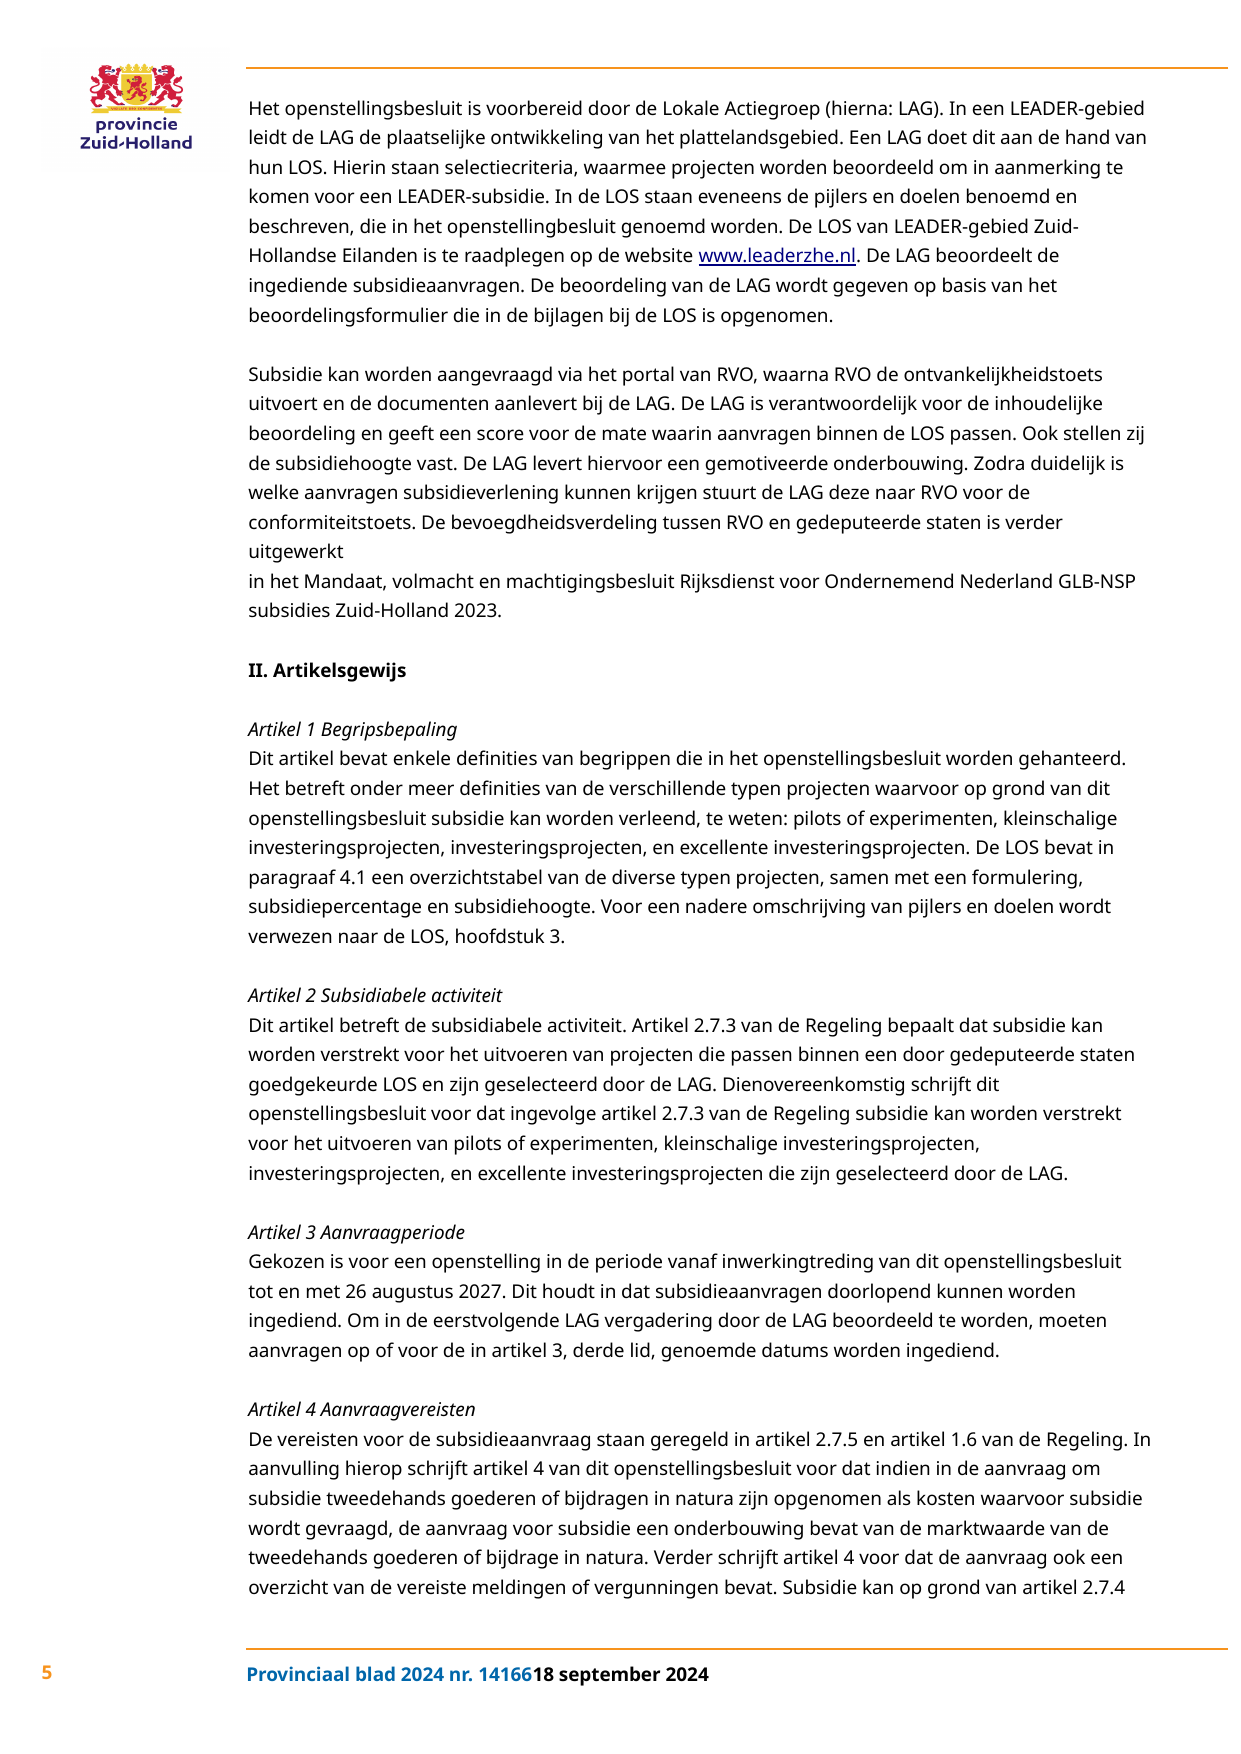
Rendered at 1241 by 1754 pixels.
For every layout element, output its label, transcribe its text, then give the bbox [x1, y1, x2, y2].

text Artikel 1 Begripsbepaling [248, 716, 1152, 742]
text Artikel 4 Aanvraagvereisten [248, 1396, 1152, 1422]
text II. Artikelsgewijs [248, 657, 1152, 683]
picture [41, 47, 231, 172]
text in het Mandaat, volmacht en machtigingsbesluit Rijksdienst voor Ondernemend Nederland GLB-NSP subsidies Zuid-Holland 2023. [248, 568, 1152, 623]
text Artikel 2 Subsidiabele activiteit [248, 982, 1152, 1008]
text Het openstellingsbesluit is voorbereid door de Lokale Actiegroep (hierna: LAG). In een LEADER-gebied leidt de LAG de plaatselijke ontwikkeling van het plattelandsgebied. Een LAG doet dit aan de hand van hun LOS. Hierin staan selectiecriteria, waarmee projecten worden beoordeeld om in aanmerking te komen voor een LEADER-subsidie. In de LOS staan eveneens de pijlers en doelen benoemd en beschreven, die in het openstellingbesluit genoemd worden. De LOS van LEADER-gebied Zuid-Hollandse Eilanden is te raadplegen op de website www.leaderzhe.nl. De LAG beoordeelt de ingediende subsidieaanvragen. De beoordeling van de LAG wordt gegeven op basis van het beoordelingsformulier die in de bijlagen bij de LOS is opgenomen. [248, 95, 1152, 328]
text Subsidie kan worden aangevraagd via het portal van RVO, waarna RVO de ontvankelijkheidstoets uitvoert en de documenten aanlevert bij de LAG. De LAG is verantwoordelijk voor de inhoudelijke beoordeling en geeft een score voor de mate waarin aanvragen binnen de LOS passen. Ook stellen zij de subsidiehoogte vast. De LAG levert hiervoor een gemotiveerde onderbouwing. Zodra duidelijk is welke aanvragen subsidieverlening kunnen krijgen stuurt de LAG deze naar RVO voor de conformiteitstoets. De bevoegdheidsverdeling tussen RVO en gedeputeerde staten is verder uitgewerkt [248, 361, 1152, 564]
text Gekozen is voor een openstelling in de periode vanaf inwerkingtreding van dit openstellingsbesluit tot en met 26 augustus 2027. Dit houdt in dat subsidieaanvragen doorlopend kunnen worden ingediend. Om in de eerstvolgende LAG vergadering door de LAG beoordeeld te worden, moeten aanvragen op of voor de in artikel 3, derde lid, genoemde datums worden ingediend. [248, 1248, 1152, 1363]
text Dit artikel betreft de subsidiabele activiteit. Artikel 2.7.3 van de Regeling bepaalt dat subsidie kan worden verstrekt voor het uitvoeren van projecten die passen binnen een door gedeputeerde staten goedgekeurde LOS en zijn geselecteerd door de LAG. Dienovereenkomstig schrijft dit openstellingsbesluit voor dat ingevolge artikel 2.7.3 van de Regeling subsidie kan worden verstrekt voor het uitvoeren van pilots of experimenten, kleinschalige investeringsprojecten, investeringsprojecten, en excellente investeringsprojecten die zijn geselecteerd door de LAG. [248, 1012, 1152, 1186]
text Dit artikel bevat enkele definities van begrippen die in het openstellingsbesluit worden gehanteerd. Het betreft onder meer definities van de verschillende typen projecten waarvoor op grond van dit openstellingsbesluit subsidie kan worden verleend, te weten: pilots of experimenten, kleinschalige investeringsprojecten, investeringsprojecten, en excellente investeringsprojecten. De LOS bevat in paragraaf 4.1 een overzichtstabel van de diverse typen projecten, samen met een formulering, subsidiepercentage en subsidiehoogte. Voor een nadere omschrijving van pijlers en doelen wordt verwezen naar de LOS, hoofdstuk 3. [248, 746, 1152, 949]
text De vereisten voor de subsidieaanvraag staan geregeld in artikel 2.7.5 en artikel 1.6 van de Regeling. In aanvulling hierop schrijft artikel 4 van dit openstellingsbesluit voor dat indien in de aanvraag om subsidie tweedehands goederen of bijdragen in natura zijn opgenomen als kosten waarvoor subsidie wordt gevraagd, de aanvraag voor subsidie een onderbouwing bevat van de marktwaarde van de tweedehands goederen of bijdrage in natura. Verder schrijft artikel 4 voor dat de aanvraag ook een overzicht van de vereiste meldingen of vergunningen bevat. Subsidie kan op grond van artikel 2.7.4 [248, 1426, 1152, 1600]
text Artikel 3 Aanvraagperiode [248, 1219, 1152, 1245]
